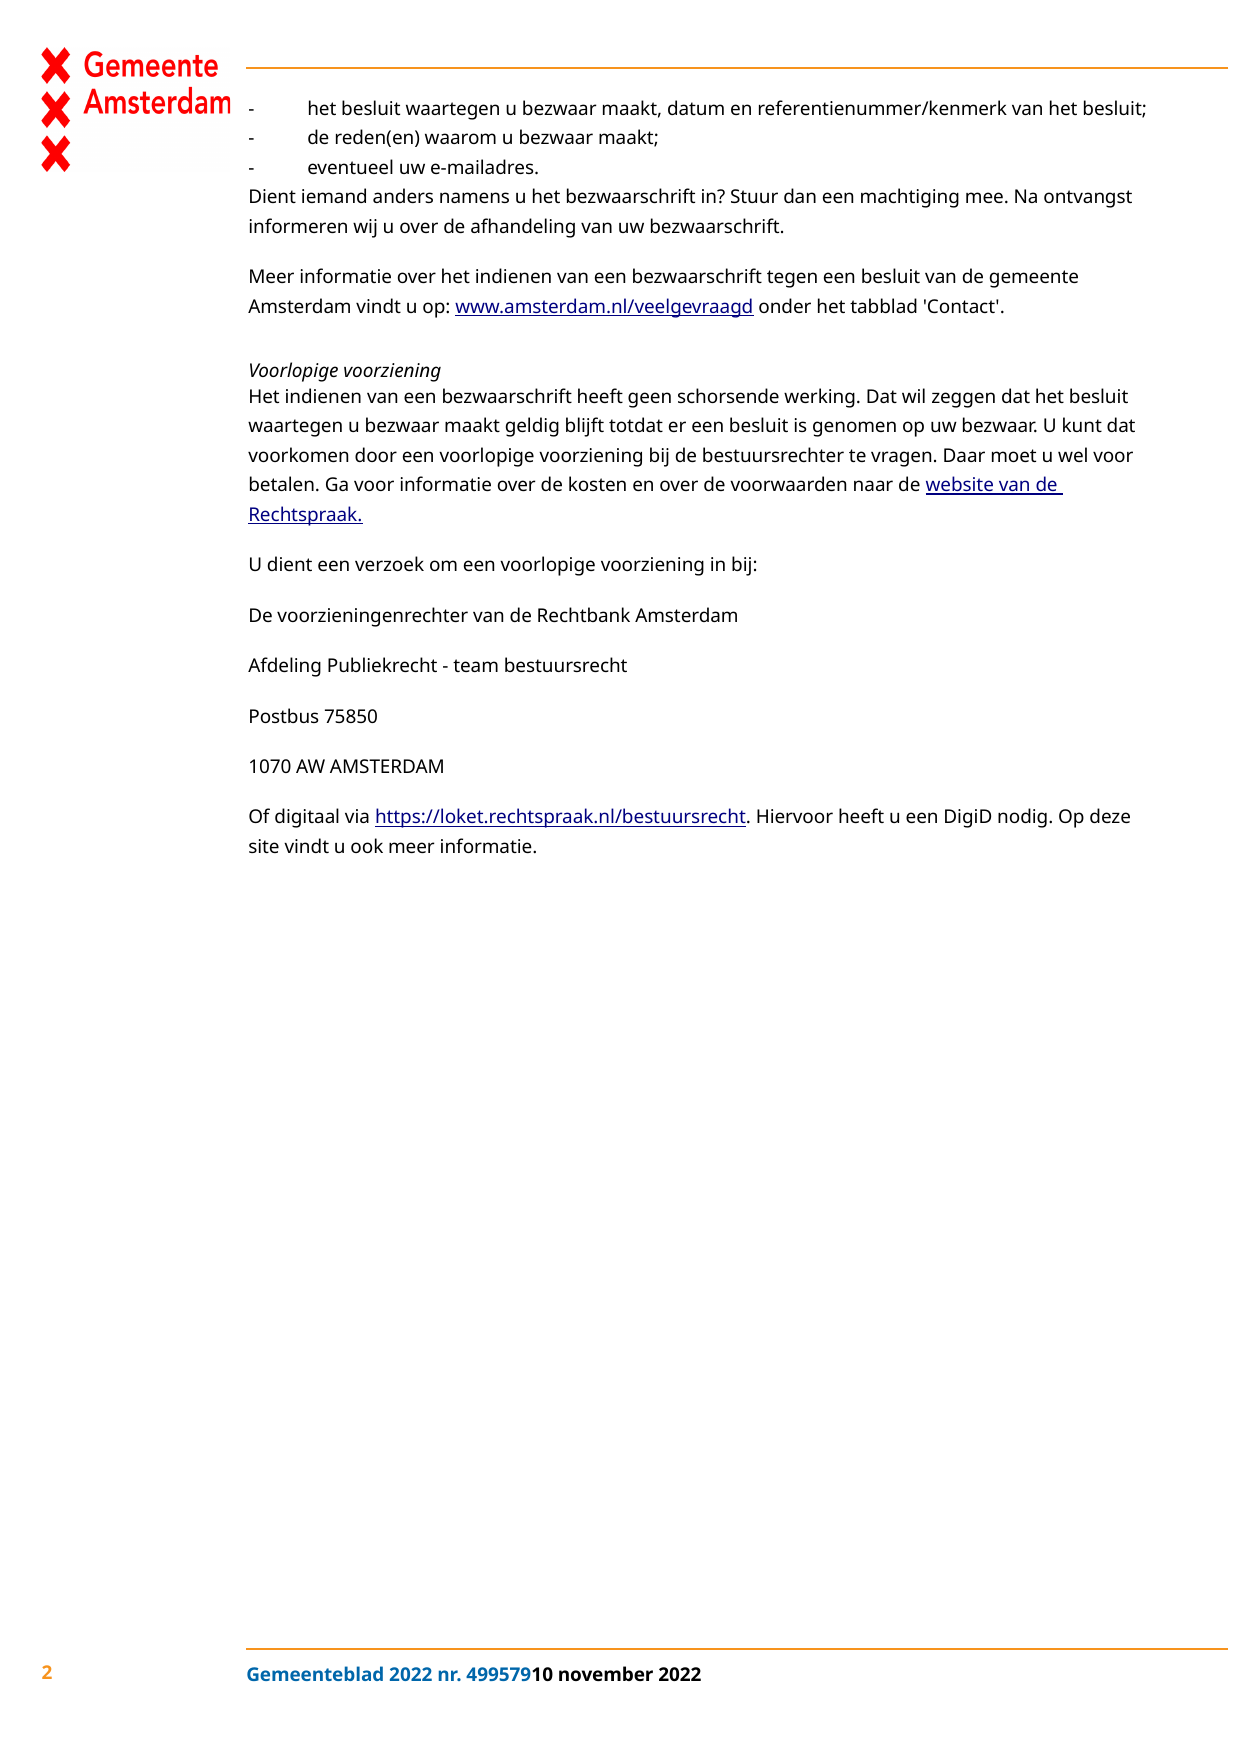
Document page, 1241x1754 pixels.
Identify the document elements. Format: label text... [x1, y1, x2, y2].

picture [41, 47, 231, 172]
text Of digitaal via https://loket.rechtspraak.nl/bestuursrecht. Hiervoor heeft u een DigiD nodig. Op deze site vindt u ook meer informatie. [248, 804, 1152, 859]
list de reden(en) waarom u bezwaar maakt; [248, 124, 1152, 150]
text Het indienen van een bezwaarschrift heeft geen schorsende werking. Dat wil zeggen dat het besluit waartegen u bezwaar maakt geldig blijft totdat er een besluit is genomen op uw bezwaar. U kunt dat voorkomen door een voorlopige voorziening bij de bestuursrechter te vragen. Daar moet u wel voor betalen. Ga voor informatie over de kosten en over de voorwaarden naar de website van de Rechtspraak. [248, 383, 1152, 527]
text Voorlopige voorziening [248, 357, 1152, 383]
text De voorzieningenrechter van de Rechtbank Amsterdam [248, 602, 1152, 628]
list eventueel uw e-mailadres. [248, 154, 1152, 180]
text 1070 AW AMSTERDAM [248, 753, 1152, 779]
text Afdeling Publiekrecht - team bestuursrecht [248, 652, 1152, 678]
text Meer informatie over het indienen van een bezwaarschrift tegen een besluit van de gemeente Amsterdam vindt u op: www.amsterdam.nl/veelgevraagd onder het tabblad 'Contact'. [248, 263, 1152, 319]
text Dient iemand anders namens u het bezwaarschrift in? Stuur dan een machtiging mee. Na ontvangst informeren wij u over de afhandeling van uw bezwaarschrift. [248, 183, 1152, 239]
list het besluit waartegen u bezwaar maakt, datum en referentienummer/kenmerk van het besluit; [248, 95, 1152, 121]
text U dient een verzoek om een voorlopige voorziening in bij: [248, 552, 1152, 577]
text Postbus 75850 [248, 703, 1152, 728]
